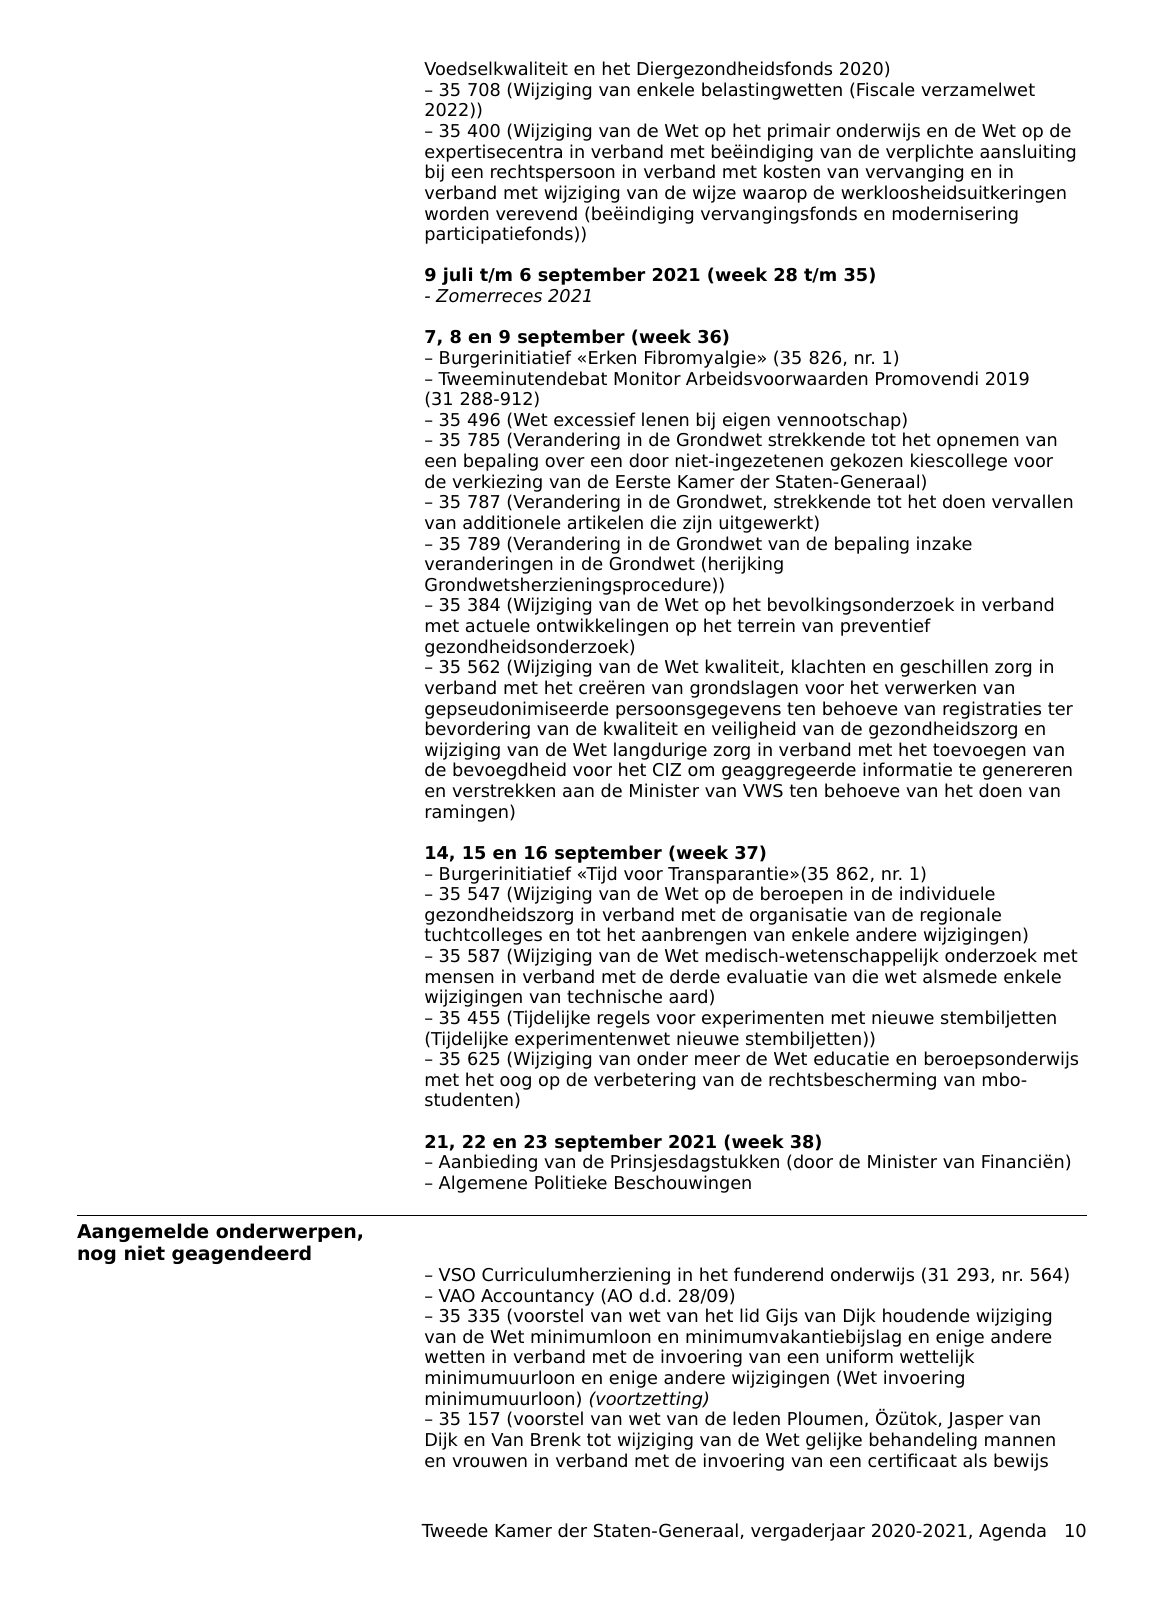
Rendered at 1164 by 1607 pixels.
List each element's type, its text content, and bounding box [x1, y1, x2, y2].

table_cell [77, 492, 401, 533]
table_cell [401, 327, 418, 348]
table_cell [401, 534, 418, 595]
table_cell [77, 657, 401, 822]
table_cell [401, 1111, 418, 1132]
table_cell [401, 245, 418, 265]
table_cell [77, 80, 401, 121]
table_cell [401, 1132, 418, 1152]
table_cell – 35 496 (Wet excessief lenen bij eigen vennootschap) [418, 410, 1087, 430]
table_header [401, 1216, 418, 1265]
table_cell – 35 785 (Verandering in de Grondwet strekkende tot het opnemen van een bepaling over een door niet-ingezetenen gekozen kiescollege voor de verkiezing van de Eerste Kamer der Staten-Generaal) [418, 430, 1087, 492]
table_cell [401, 307, 418, 327]
table_cell [401, 348, 418, 368]
table_cell [77, 595, 401, 657]
table_cell – 35 708 (Wijziging van enkele belastingwetten (Fiscale verzamelwet 2022)) [418, 80, 1087, 121]
table_cell [401, 657, 418, 822]
table_cell [418, 1111, 1087, 1132]
table_cell [401, 822, 418, 843]
table_cell [401, 843, 418, 863]
table_cell [401, 1008, 418, 1049]
table_cell – 35 562 (Wijziging van de Wet kwaliteit, klachten en geschillen zorg in verband met het creëren van grondslagen voor het verwerken van gepseudonimiseerde persoonsgegevens ten behoeve van registraties ter bevordering van de kwaliteit en veiligheid van de gezondheidszorg en wijziging van de Wet langdurige zorg in verband met het toevoegen van de bevoegdheid voor het CIZ om geaggregeerde informatie te genereren en verstrekken aan de Minister van VWS ten behoeve van het doen van ramingen) [418, 657, 1087, 822]
table_cell [401, 80, 418, 121]
table_cell – 35 625 (Wijziging van onder meer de Wet educatie en beroepsonderwijs met het oog op de verbetering van de rechtsbescherming van mbo-studenten) [418, 1049, 1087, 1111]
table_cell Voedselkwaliteit en het Diergezondheidsfonds 2020) [418, 59, 1087, 80]
table_cell [401, 1173, 418, 1193]
table_cell [77, 410, 401, 430]
table_cell – 35 789 (Verandering in de Grondwet van de bepaling inzake veranderingen in de Grondwet (herijking Grondwetsherzieningsprocedure)) [418, 534, 1087, 595]
table_cell – 35 587 (Wijziging van de Wet medisch-wetenschappelijk onderzoek met mensen in verband met de derde evaluatie van die wet alsmede enkele wijzigingen van technische aard) [418, 946, 1087, 1008]
table_cell – Burgerinitiatief «Tijd voor Transparantie»(35 862, nr. 1) [418, 864, 1087, 884]
table_cell [77, 245, 401, 265]
table_cell [77, 286, 401, 307]
table_header Aangemelde onderwerpen, nog niet geagendeerd [77, 1216, 401, 1265]
table_cell [77, 1173, 401, 1193]
table_cell – VSO Curriculumherziening in het funderend onderwijs (31 293, nr. 564) [418, 1265, 1087, 1286]
table_cell [77, 59, 401, 80]
table_cell [401, 884, 418, 946]
table_cell [77, 327, 401, 348]
table_cell [77, 1265, 401, 1286]
table_cell [77, 1111, 401, 1132]
table_cell [401, 1286, 418, 1306]
table_cell [77, 1409, 401, 1471]
table_cell [77, 864, 401, 884]
table_cell [77, 1152, 401, 1173]
table_cell [77, 1286, 401, 1306]
table_cell [77, 884, 401, 946]
table_cell – 35 455 (Tijdelijke regels voor experimenten met nieuwe stembiljetten (Tijdelijke experimentenwet nieuwe stembiljetten)) [418, 1008, 1087, 1049]
table_cell [77, 307, 401, 327]
table_cell 14, 15 en 16 september (week 37) [418, 843, 1087, 863]
table_cell [77, 1008, 401, 1049]
table_cell – 35 400 (Wijziging van de Wet op het primair onderwijs en de Wet op de expertisecentra in verband met beëindiging van de verplichte aansluiting bij een rechtspersoon in verband met kosten van vervanging en in verband met wijziging van de wijze waarop de werkloosheidsuitkeringen worden verevend (beëindiging vervangingsfonds en modernisering participatiefonds)) [418, 121, 1087, 245]
table_cell [77, 348, 401, 368]
table_cell [77, 430, 401, 492]
table_cell [401, 121, 418, 245]
table_cell [401, 286, 418, 307]
table_cell [401, 430, 418, 492]
table_cell – Burgerinitiatief «Erken Fibromyalgie» (35 826, nr. 1) [418, 348, 1087, 368]
table_cell [401, 1409, 418, 1471]
table_cell – Algemene Politieke Beschouwingen [418, 1173, 1087, 1193]
table_cell [77, 1306, 401, 1409]
table_cell [401, 59, 418, 80]
table_cell [77, 1049, 401, 1111]
table_cell [77, 843, 401, 863]
table_cell [77, 534, 401, 595]
table_cell – VAO Accountancy (AO d.d. 28/09) [418, 1286, 1087, 1306]
table_cell [401, 1265, 418, 1286]
table_cell – 35 157 (voorstel van wet van de leden Ploumen, Özütok, Jasper van Dijk en Van Brenk tot wijziging van de Wet gelijke behandeling mannen en vrouwen in verband met de invoering van een certificaat als bewijs [418, 1409, 1087, 1471]
table_cell [77, 822, 401, 843]
table_cell [77, 121, 401, 245]
table_cell [401, 410, 418, 430]
table_cell [401, 864, 418, 884]
table_cell [401, 492, 418, 533]
table_cell 7, 8 en 9 september (week 36) [418, 327, 1087, 348]
table_cell [418, 822, 1087, 843]
table_cell – 35 787 (Verandering in de Grondwet, strekkende tot het doen vervallen van additionele artikelen die zijn uitgewerkt) [418, 492, 1087, 533]
table_cell – 35 384 (Wijziging van de Wet op het bevolkingsonderzoek in verband met actuele ontwikkelingen op het terrein van preventief gezondheidsonderzoek) [418, 595, 1087, 657]
table_cell [77, 946, 401, 1008]
table_cell [401, 1306, 418, 1409]
table_cell - Zomerreces 2021 [418, 286, 1087, 307]
table_cell – 35 547 (Wijziging van de Wet op de beroepen in de individuele gezondheidszorg in verband met de organisatie van de regionale tuchtcolleges en tot het aanbrengen van enkele andere wijzigingen) [418, 884, 1087, 946]
table_cell [418, 245, 1087, 265]
table_cell – Aanbieding van de Prinsjesdagstukken (door de Minister van Financiën) [418, 1152, 1087, 1173]
table_cell [401, 1152, 418, 1173]
table_cell [77, 265, 401, 286]
table_header [418, 1216, 1087, 1265]
table_cell [401, 946, 418, 1008]
table_cell [401, 265, 418, 286]
table_cell 9 juli t/m 6 september 2021 (week 28 t/m 35) [418, 265, 1087, 286]
table_cell [77, 1132, 401, 1152]
table_cell [401, 595, 418, 657]
table_cell [418, 307, 1087, 327]
table_cell – Tweeminutendebat Monitor Arbeidsvoorwaarden Promovendi 2019 (31 288-912) [418, 369, 1087, 410]
table_cell 21, 22 en 23 september 2021 (week 38) [418, 1132, 1087, 1152]
table_cell – 35 335 (voorstel van wet van het lid Gijs van Dijk houdende wijziging van de Wet minimumloon en minimumvakantiebijslag en enige andere wetten in verband met de invoering van een uniform wettelijk minimumuurloon en enige andere wijzigingen (Wet invoering minimumuurloon) (voortzetting) [418, 1306, 1087, 1409]
table_cell [77, 369, 401, 410]
table_cell [401, 1049, 418, 1111]
table_cell [401, 369, 418, 410]
